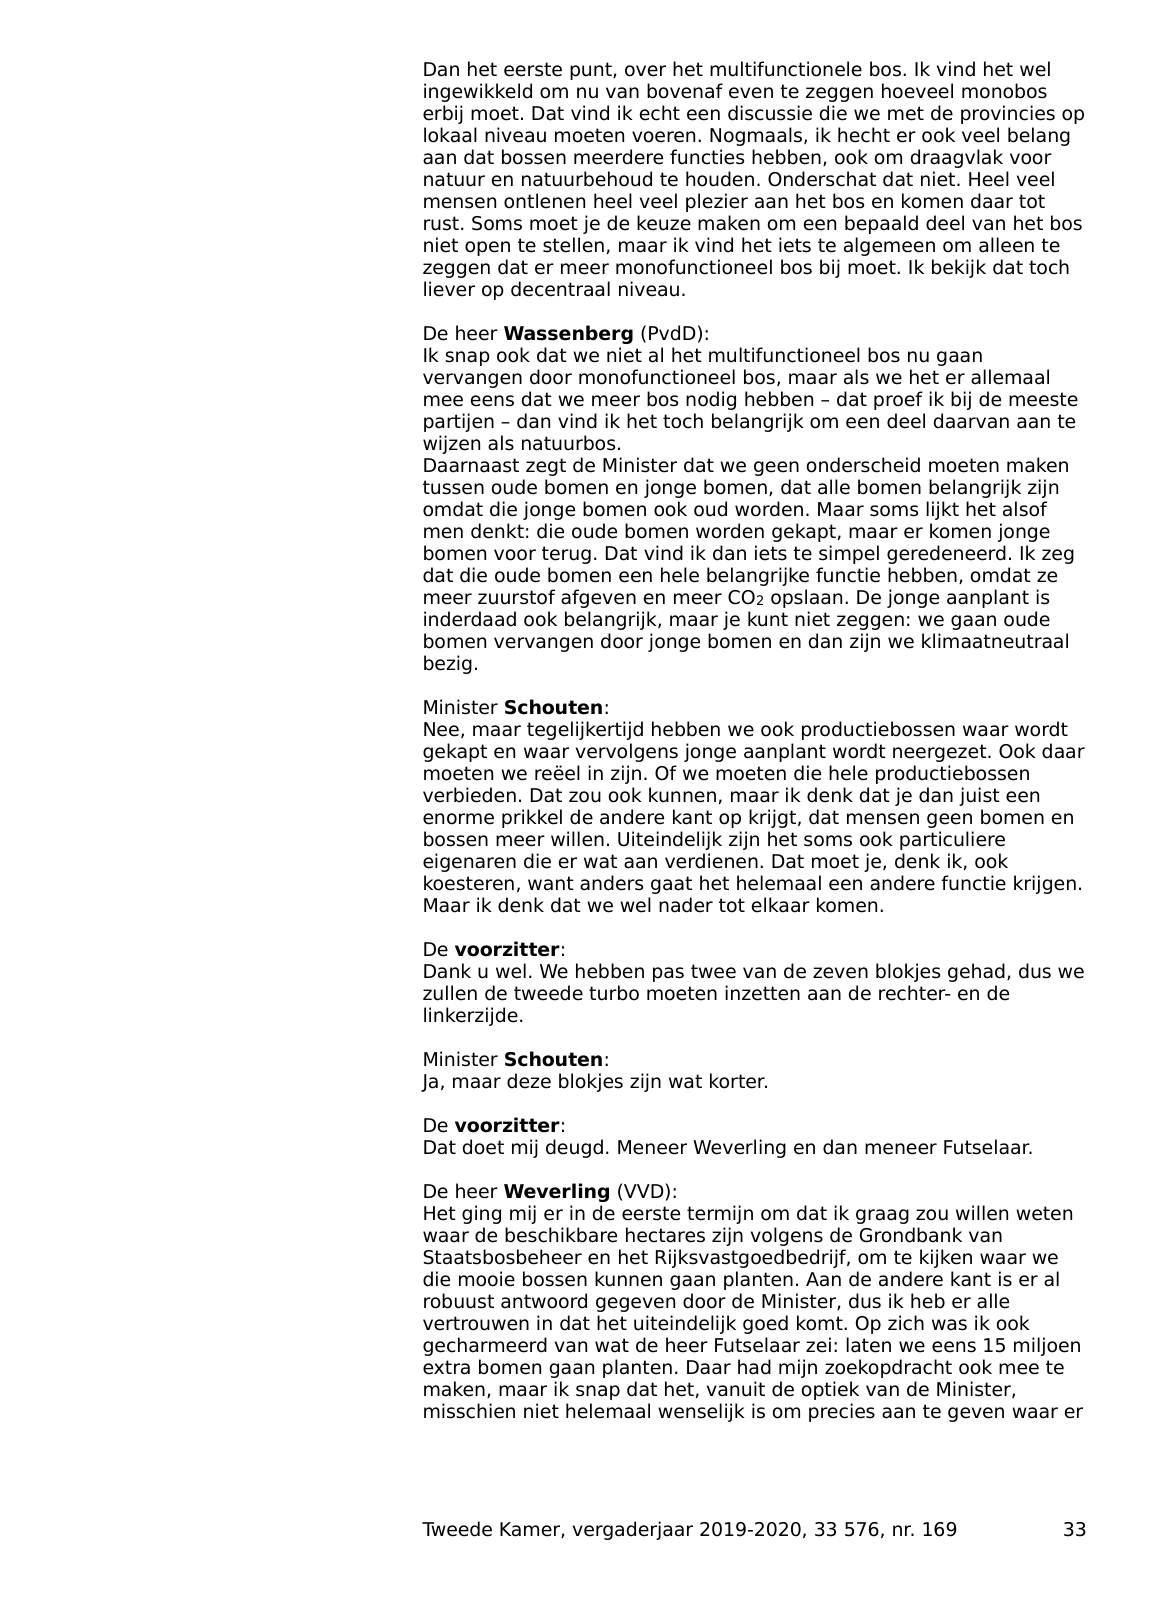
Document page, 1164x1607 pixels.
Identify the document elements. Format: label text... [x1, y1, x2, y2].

text De heer Wassenberg (PvdD): [422, 323, 1087, 345]
text Minister Schouten: [422, 697, 1087, 719]
text De voorzitter: [422, 1115, 1087, 1137]
text Minister Schouten: [422, 1049, 1087, 1071]
text Nee, maar tegelijkertijd hebben we ook productiebossen waar wordt gekapt en waar vervolgens jonge aanplant wordt neergezet. Ook daar moeten we reëel in zijn. Of we moeten die hele productiebossen verbieden. Dat zou ook kunnen, maar ik denk dat je dan juist een enorme prikkel de andere kant op krijgt, dat mensen geen bomen en bossen meer willen. Uiteindelijk zijn het soms ook particuliere eigenaren die er wat aan verdienen. Dat moet je, denk ik, ook koesteren, want anders gaat het helemaal een andere functie krijgen. Maar ik denk dat we wel nader tot elkaar komen. [422, 719, 1087, 917]
text Ja, maar deze blokjes zijn wat korter. [422, 1071, 1087, 1093]
text Daarnaast zegt de Minister dat we geen onderscheid moeten maken tussen oude bomen en jonge bomen, dat alle bomen belangrijk zijn omdat die jonge bomen ook oud worden. Maar soms lijkt het alsof men denkt: die oude bomen worden gekapt, maar er komen jonge bomen voor terug. Dat vind ik dan iets te simpel geredeneerd. Ik zeg dat die oude bomen een hele belangrijke functie hebben, omdat ze meer zuurstof afgeven en meer CO2 opslaan. De jonge aanplant is inderdaad ook belangrijk, maar je kunt niet zeggen: we gaan oude bomen vervangen door jonge bomen en dan zijn we klimaatneutraal bezig. [422, 455, 1087, 675]
text Dat doet mij deugd. Meneer Weverling en dan meneer Futselaar. [422, 1137, 1087, 1159]
text Dank u wel. We hebben pas twee van de zeven blokjes gehad, dus we zullen de tweede turbo moeten inzetten aan de rechter- en de linkerzijde. [422, 961, 1087, 1027]
text De heer Weverling (VVD): [422, 1181, 1087, 1203]
text Het ging mij er in de eerste termijn om dat ik graag zou willen weten waar de beschikbare hectares zijn volgens de Grondbank van Staatsbosbeheer en het Rijksvastgoedbedrijf, om te kijken waar we die mooie bossen kunnen gaan planten. Aan de andere kant is er al robuust antwoord gegeven door de Minister, dus ik heb er alle vertrouwen in dat het uiteindelijk goed komt. Op zich was ik ook gecharmeerd van wat de heer Futselaar zei: laten we eens 15 miljoen extra bomen gaan planten. Daar had mijn zoekopdracht ook mee te maken, maar ik snap dat het, vanuit de optiek van de Minister, misschien niet helemaal wenselijk is om precies aan te geven waar er [422, 1203, 1087, 1423]
text De voorzitter: [422, 939, 1087, 961]
text Ik snap ook dat we niet al het multifunctioneel bos nu gaan vervangen door monofunctioneel bos, maar als we het er allemaal mee eens dat we meer bos nodig hebben – dat proef ik bij de meeste partijen – dan vind ik het toch belangrijk om een deel daarvan aan te wijzen als natuurbos. [422, 345, 1087, 455]
text Dan het eerste punt, over het multifunctionele bos. Ik vind het wel ingewikkeld om nu van bovenaf even te zeggen hoeveel monobos erbij moet. Dat vind ik echt een discussie die we met de provincies op lokaal niveau moeten voeren. Nogmaals, ik hecht er ook veel belang aan dat bossen meerdere functies hebben, ook om draagvlak voor natuur en natuurbehoud te houden. Onderschat dat niet. Heel veel mensen ontlenen heel veel plezier aan het bos en komen daar tot rust. Soms moet je de keuze maken om een bepaald deel van het bos niet open te stellen, maar ik vind het iets te algemeen om alleen te zeggen dat er meer monofunctioneel bos bij moet. Ik bekijk dat toch liever op decentraal niveau. [422, 59, 1087, 301]
